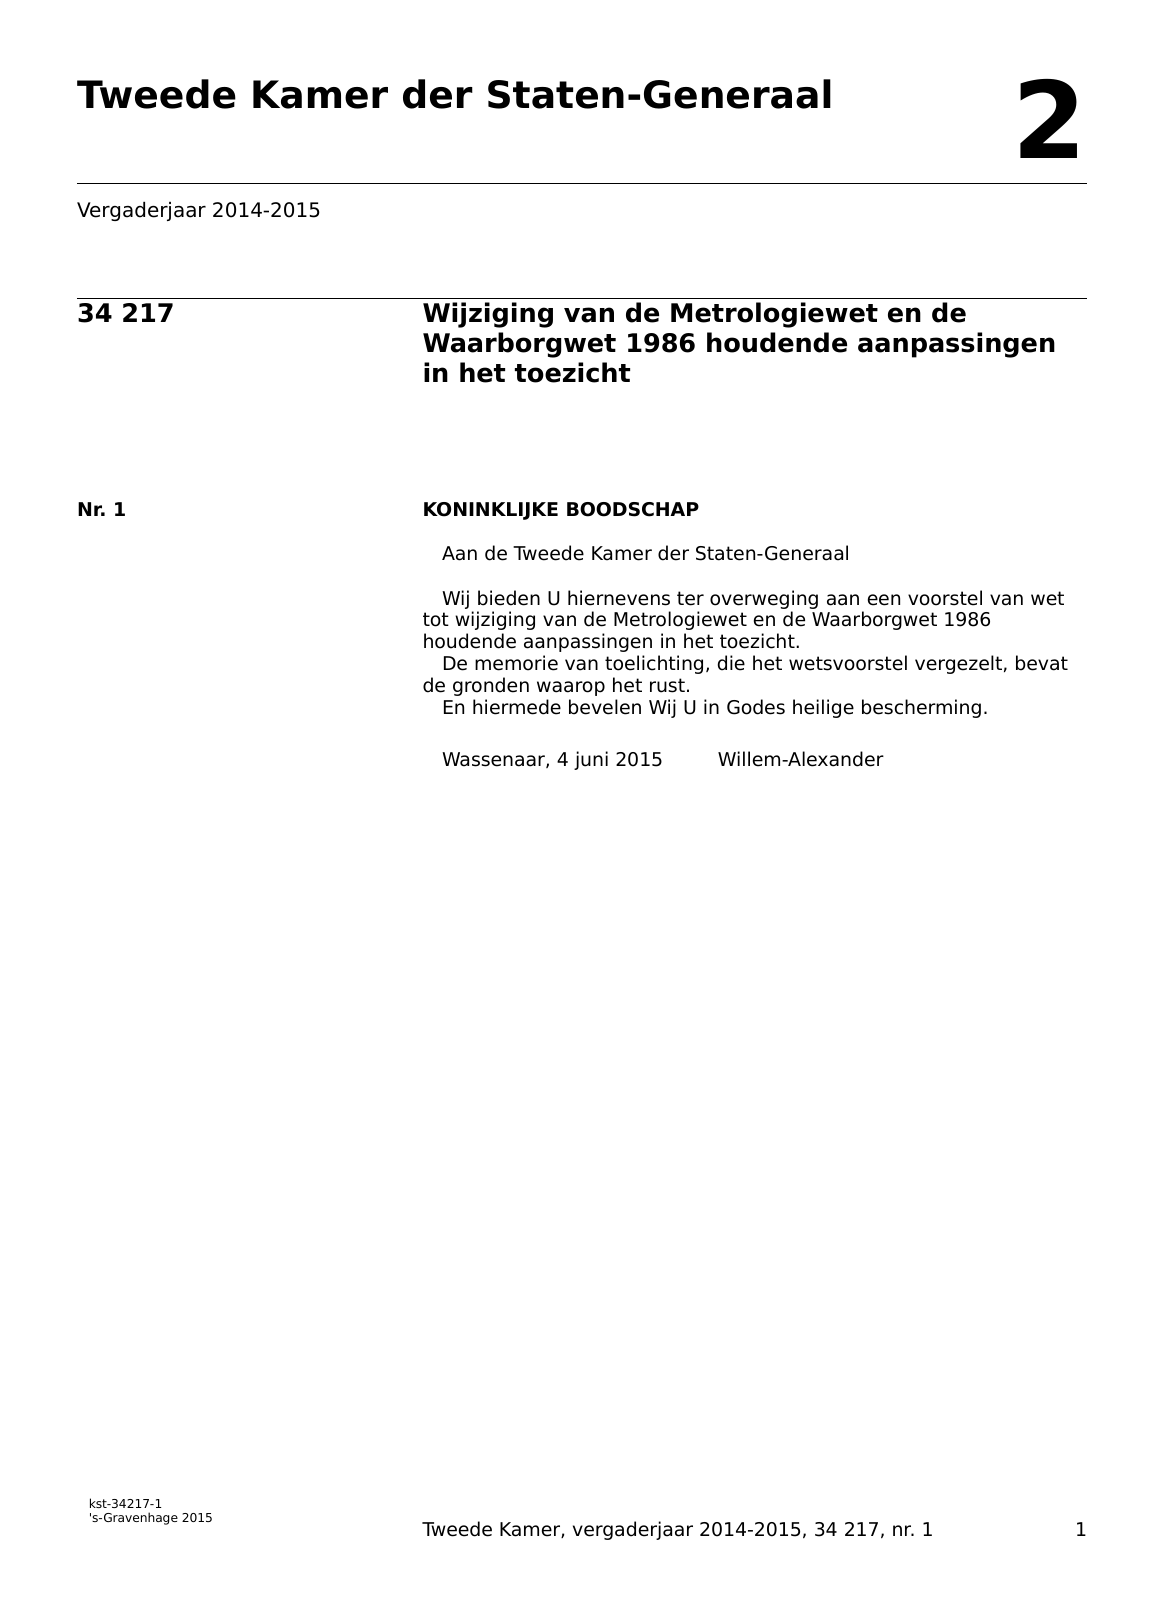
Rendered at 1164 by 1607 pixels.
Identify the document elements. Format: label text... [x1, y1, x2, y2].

subtitle 34 217 Wijziging van de Metrologiewet en de Waarborgwet 1986 houdende aanpassingen in het toezicht [77, 299, 1087, 388]
text 's-Gravenhage 2015 [88, 1511, 323, 1525]
table_header 2 [886, 59, 1087, 183]
table_cell Vergaderjaar 2014-2015 [77, 184, 1087, 298]
text Aan de Tweede Kamer der Staten-Generaal [422, 543, 1087, 565]
text Wassenaar, 4 juni 2015 Willem-Alexander [422, 749, 1087, 771]
text kst-34217-1 [88, 1497, 323, 1511]
text De memorie van toelichting, die het wetsvoorstel vergezelt, bevat de gronden waarop het rust. [422, 653, 1087, 697]
subtitle Nr. 1 KONINKLIJKE BOODSCHAP [77, 499, 1087, 521]
text En hiermede bevelen Wij U in Godes heilige bescherming. [422, 697, 1087, 719]
table_header Tweede Kamer der Staten-Generaal [77, 59, 886, 183]
text Wij bieden U hiernevens ter overweging aan een voorstel van wet tot wijziging van de Metrologiewet en de Waarborgwet 1986 houdende aanpassingen in het toezicht. [422, 587, 1087, 653]
